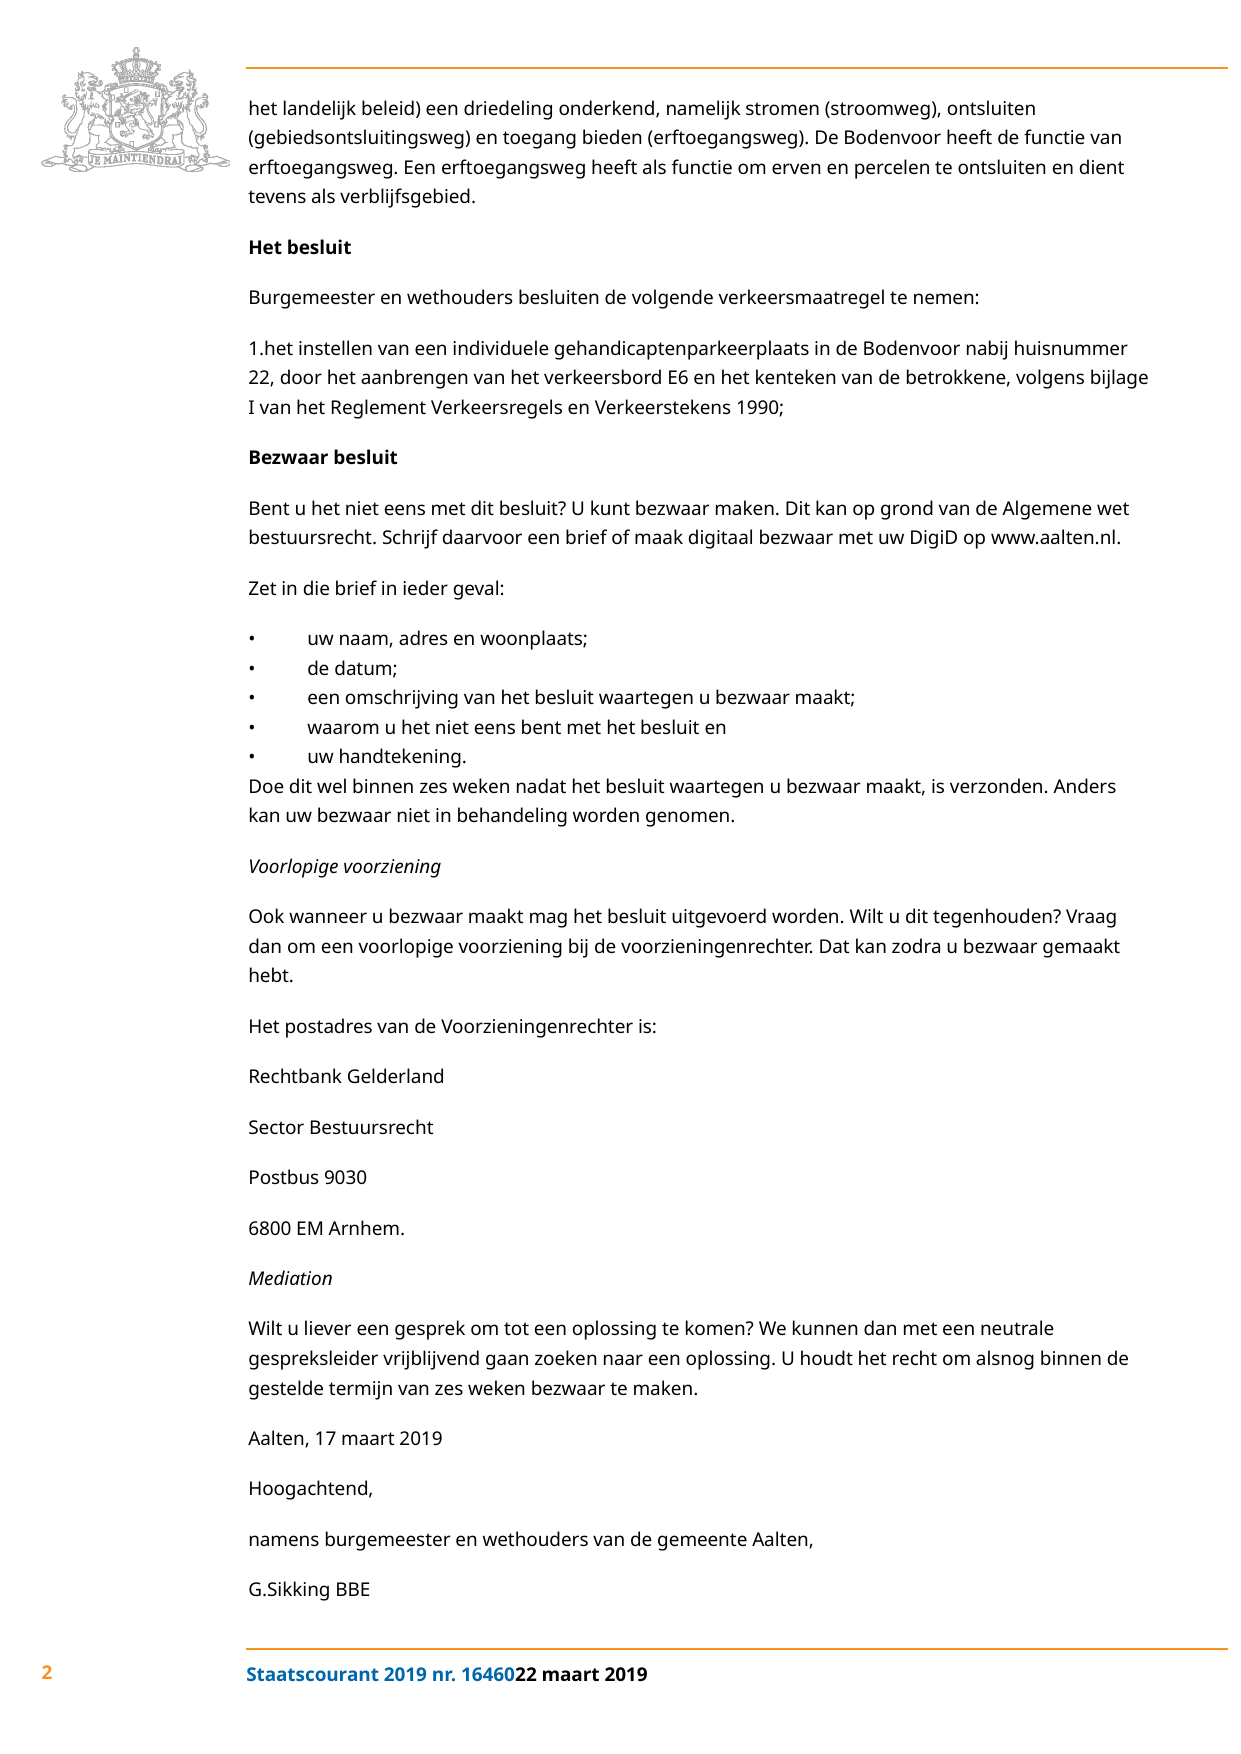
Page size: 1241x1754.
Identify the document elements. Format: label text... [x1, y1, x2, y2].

text Hoogachtend, [248, 1476, 1152, 1501]
list uw handtekening. [248, 743, 1152, 769]
text Rechtbank Gelderland [248, 1063, 1152, 1089]
picture [41, 47, 231, 172]
text het landelijk beleid) een driedeling onderkend, namelijk stromen (stroomweg), ontsluiten (gebiedsontsluitingsweg) en toegang bieden (erftoegangsweg). De Bodenvoor heeft de functie van erftoegangsweg. Een erftoegangsweg heeft als functie om erven en percelen te ontsluiten en dient tevens als verblijfsgebied. [248, 95, 1152, 209]
text 1.het instellen van een individuele gehandicaptenparkeerplaats in de Bodenvoor nabij huisnummer 22, door het aanbrengen van het verkeersbord E6 en het kenteken van de betrokkene, volgens bijlage I van het Reglement Verkeersregels en Verkeerstekens 1990; [248, 335, 1152, 420]
text 6800 EM Arnhem. [248, 1215, 1152, 1241]
list waarom u het niet eens bent met het besluit en [248, 714, 1152, 740]
text Voorlopige voorziening [248, 853, 1152, 879]
text Doe dit wel binnen zes weken nadat het besluit waartegen u bezwaar maakt, is verzonden. Anders kan uw bezwaar niet in behandeling worden genomen. [248, 773, 1152, 828]
text Bezwaar besluit [248, 444, 1152, 470]
text Ook wanneer u bezwaar maakt mag het besluit uitgevoerd worden. Wilt u dit tegenhouden? Vraag dan om een voorlopige voorziening bij de voorzieningenrechter. Dat kan zodra u bezwaar gemaakt hebt. [248, 903, 1152, 988]
text G.Sikking BBE [248, 1576, 1152, 1602]
text Burgemeester en wethouders besluiten de volgende verkeersmaatregel te nemen: [248, 284, 1152, 310]
text Zet in die brief in ieder geval: [248, 575, 1152, 601]
text Mediation [248, 1265, 1152, 1291]
text Bent u het niet eens met dit besluit? U kunt bezwaar maken. Dit kan op grond van de Algemene wet bestuursrecht. Schrijf daarvoor een brief of maak digitaal bezwaar met uw DigiD op www.aalten.nl. [248, 495, 1152, 550]
text Aalten, 17 maart 2019 [248, 1425, 1152, 1451]
text Wilt u liever een gesprek om tot een oplossing te komen? We kunnen dan met een neutrale gespreksleider vrijblijvend gaan zoeken naar een oplossing. U houdt het recht om alsnog binnen de gestelde termijn van zes weken bezwaar te maken. [248, 1316, 1152, 1401]
list een omschrijving van het besluit waartegen u bezwaar maakt; [248, 684, 1152, 710]
text namens burgemeester en wethouders van de gemeente Aalten, [248, 1526, 1152, 1552]
list de datum; [248, 655, 1152, 681]
text Het besluit [248, 234, 1152, 260]
list uw naam, adres en woonplaats; [248, 625, 1152, 651]
text Sector Bestuursrecht [248, 1114, 1152, 1140]
text Postbus 9030 [248, 1164, 1152, 1190]
text Het postadres van de Voorzieningenrechter is: [248, 1013, 1152, 1039]
